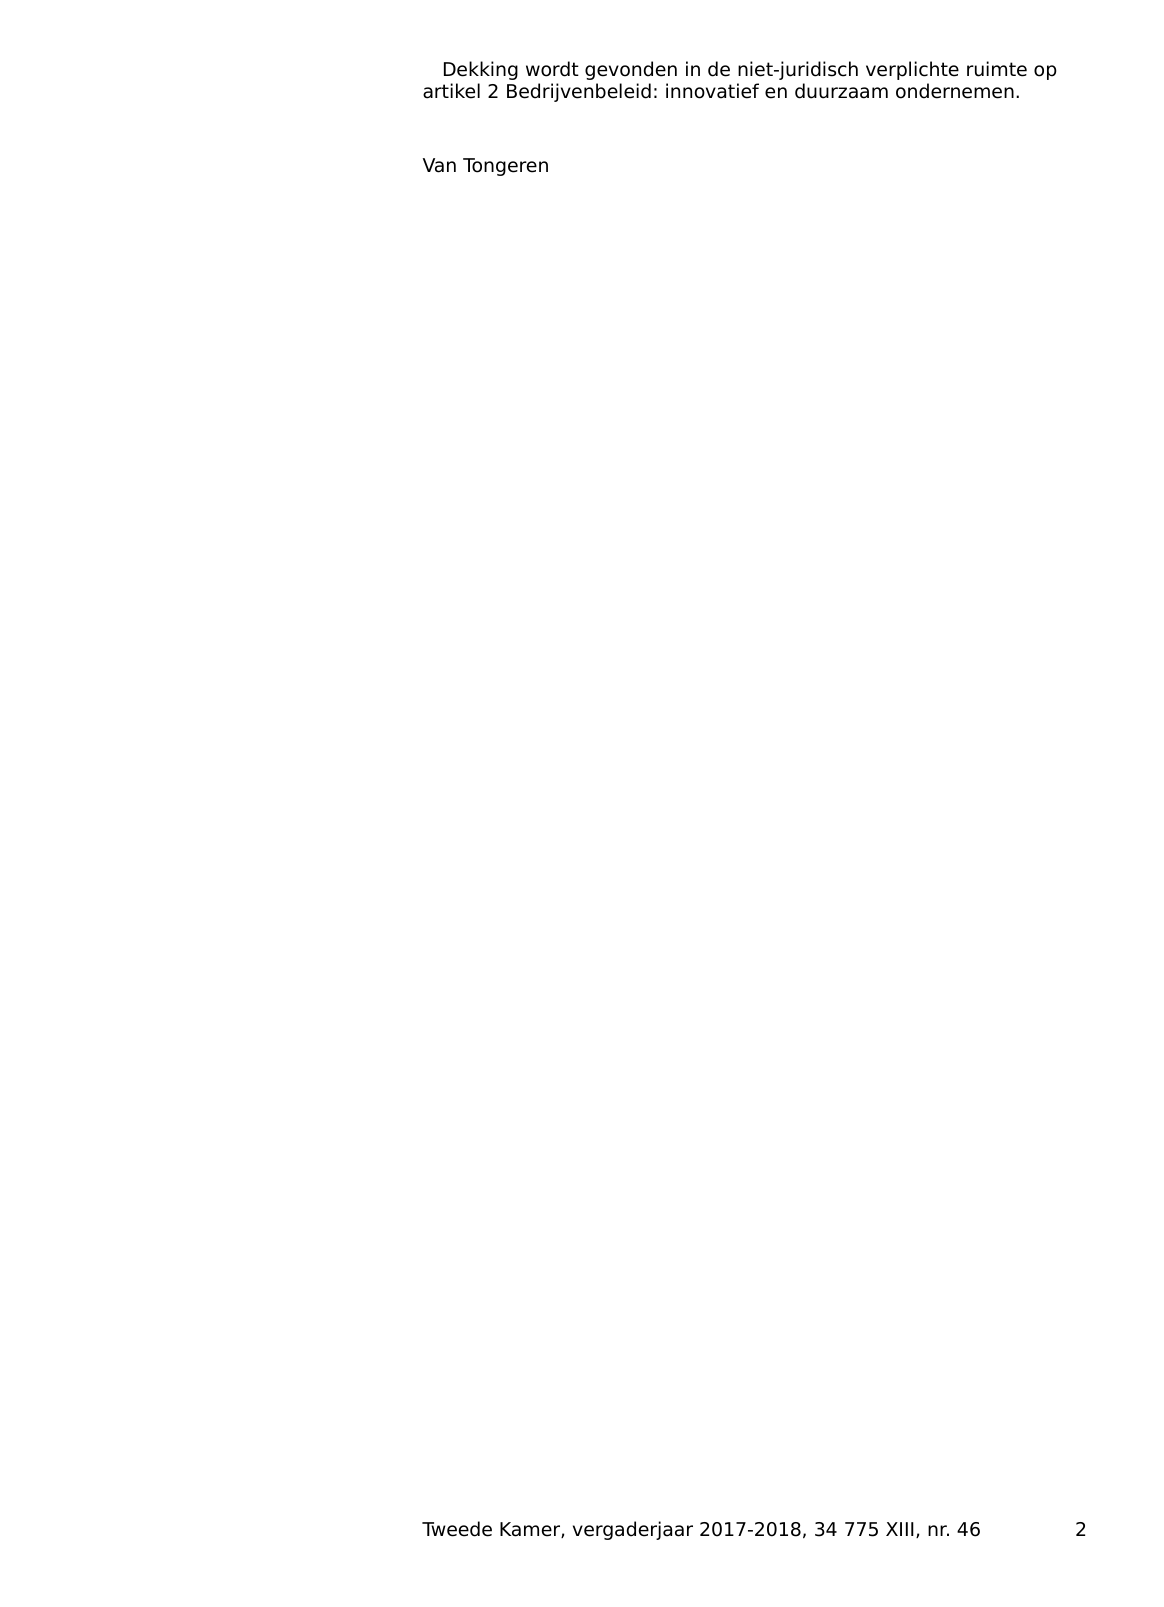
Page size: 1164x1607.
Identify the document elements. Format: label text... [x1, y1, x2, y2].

text Van Tongeren [422, 133, 1087, 177]
text Dekking wordt gevonden in de niet-juridisch verplichte ruimte op artikel 2 Bedrijvenbeleid: innovatief en duurzaam ondernemen. [422, 59, 1087, 103]
